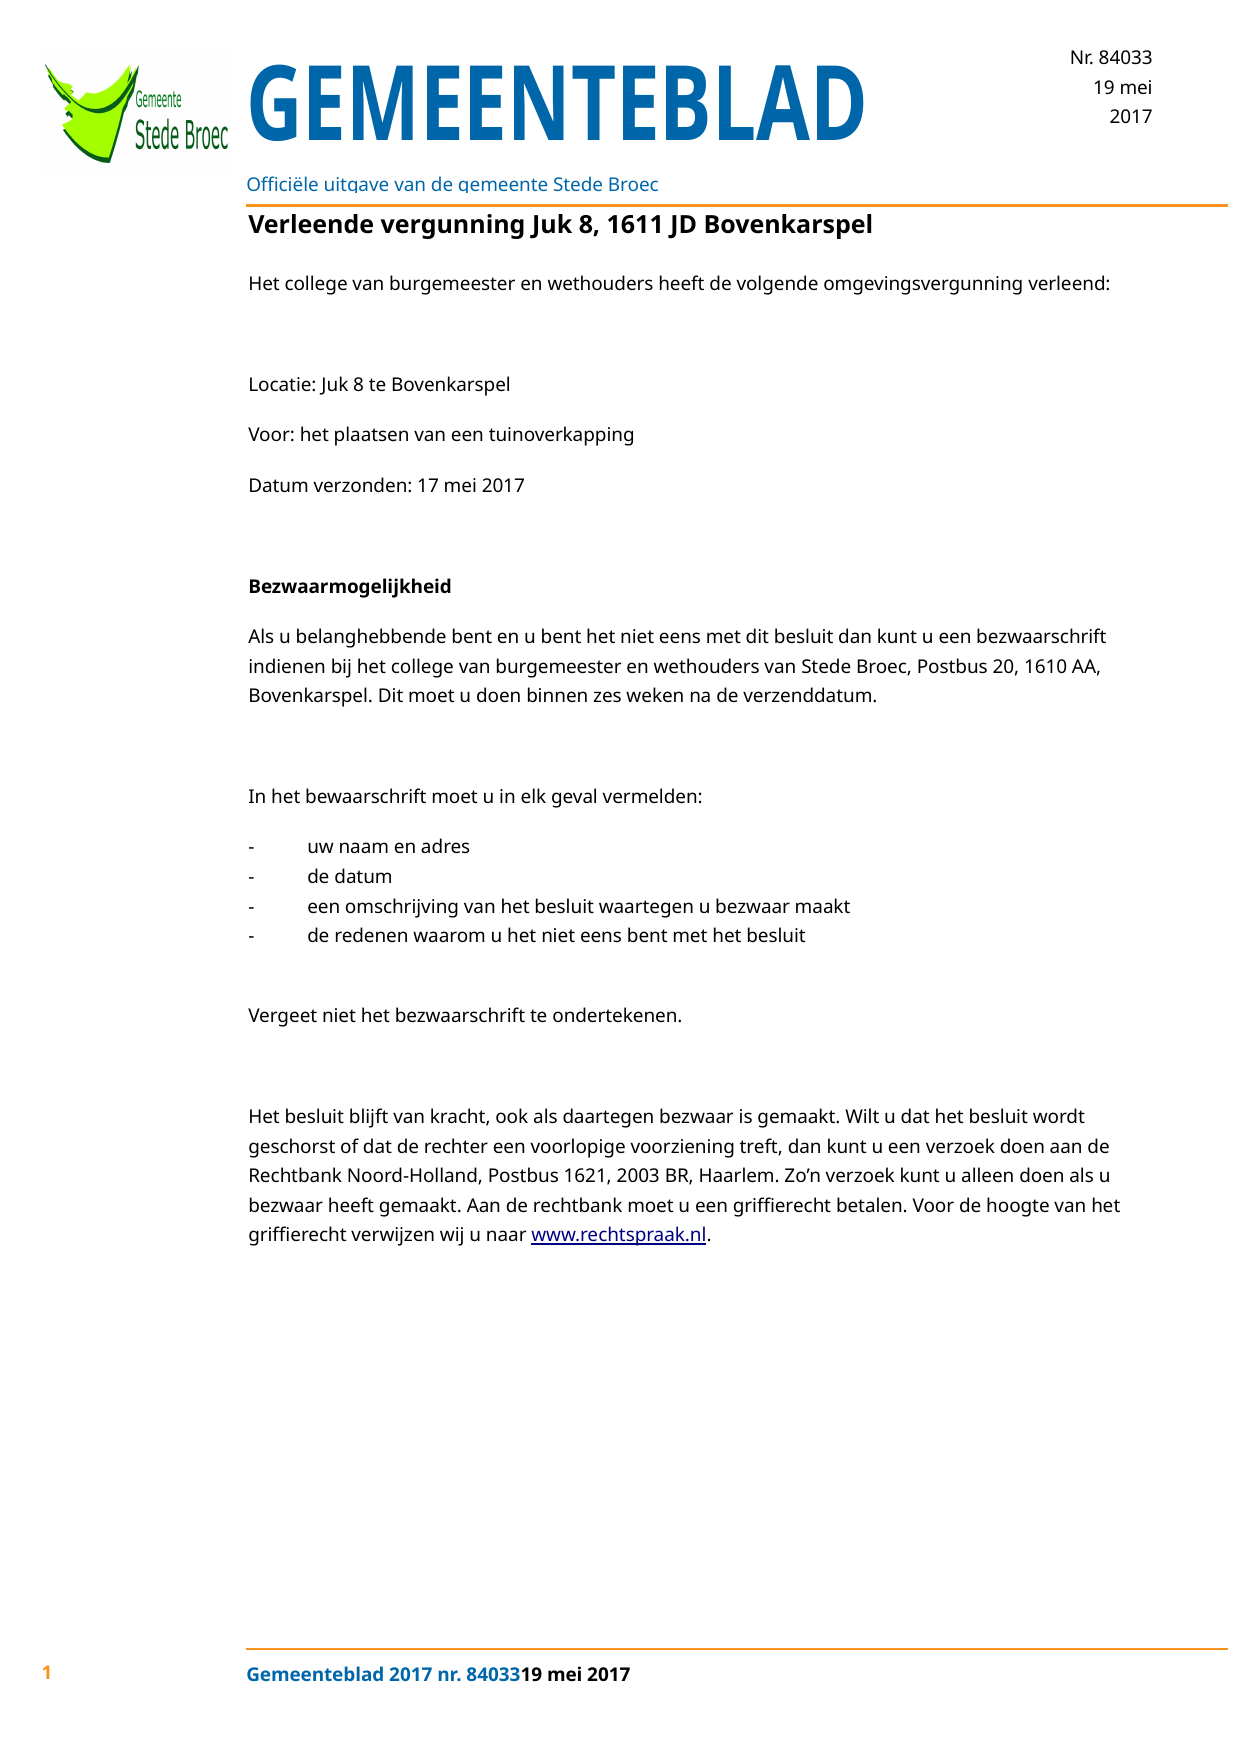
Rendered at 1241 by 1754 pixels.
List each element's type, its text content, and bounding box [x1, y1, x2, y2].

text Datum verzonden: 17 mei 2017 [248, 472, 1152, 498]
list de datum [248, 863, 1152, 889]
list de redenen waarom u het niet eens bent met het besluit [248, 922, 1152, 948]
text Locatie: Juk 8 te Bovenkarspel [248, 371, 1152, 397]
text Verleende vergunning Juk 8, 1611 JD Bovenkarspel [248, 207, 1152, 241]
text In het bewaarschrift moet u in elk geval vermelden: [248, 783, 1152, 809]
text Het college van burgemeester en wethouders heeft de volgende omgevingsvergunning verleend: [248, 270, 1152, 296]
text Bezwaarmogelijkheid [248, 573, 1152, 598]
text Voor: het plaatsen van een tuinoverkapping [248, 422, 1152, 447]
list een omschrijving van het besluit waartegen u bezwaar maakt [248, 893, 1152, 918]
text Als u belanghebbende bent en u bent het niet eens met dit besluit dan kunt u een bezwaarschrift indienen bij het college van burgemeester en wethouders van Stede Broec, Postbus 20, 1610 AA, Bovenkarspel. Dit moet u doen binnen zes weken na de verzenddatum. [248, 623, 1152, 708]
text Vergeet niet het bezwaarschrift te ondertekenen. [248, 1002, 1152, 1028]
list uw naam en adres [248, 834, 1152, 859]
picture [41, 47, 231, 172]
text Het besluit blijft van kracht, ook als daartegen bezwaar is gemaakt. Wilt u dat het besluit wordt geschorst of dat de rechter een voorlopige voorziening treft, dan kunt u een verzoek doen aan de Rechtbank Noord-Holland, Postbus 1621, 2003 BR, Haarlem. Zo’n verzoek kunt u alleen doen als u bezwaar heeft gemaakt. Aan de rechtbank moet u een griffierecht betalen. Voor de hoogte van het griffierecht verwijzen wij u naar www.rechtspraak.nl. [248, 1103, 1152, 1247]
